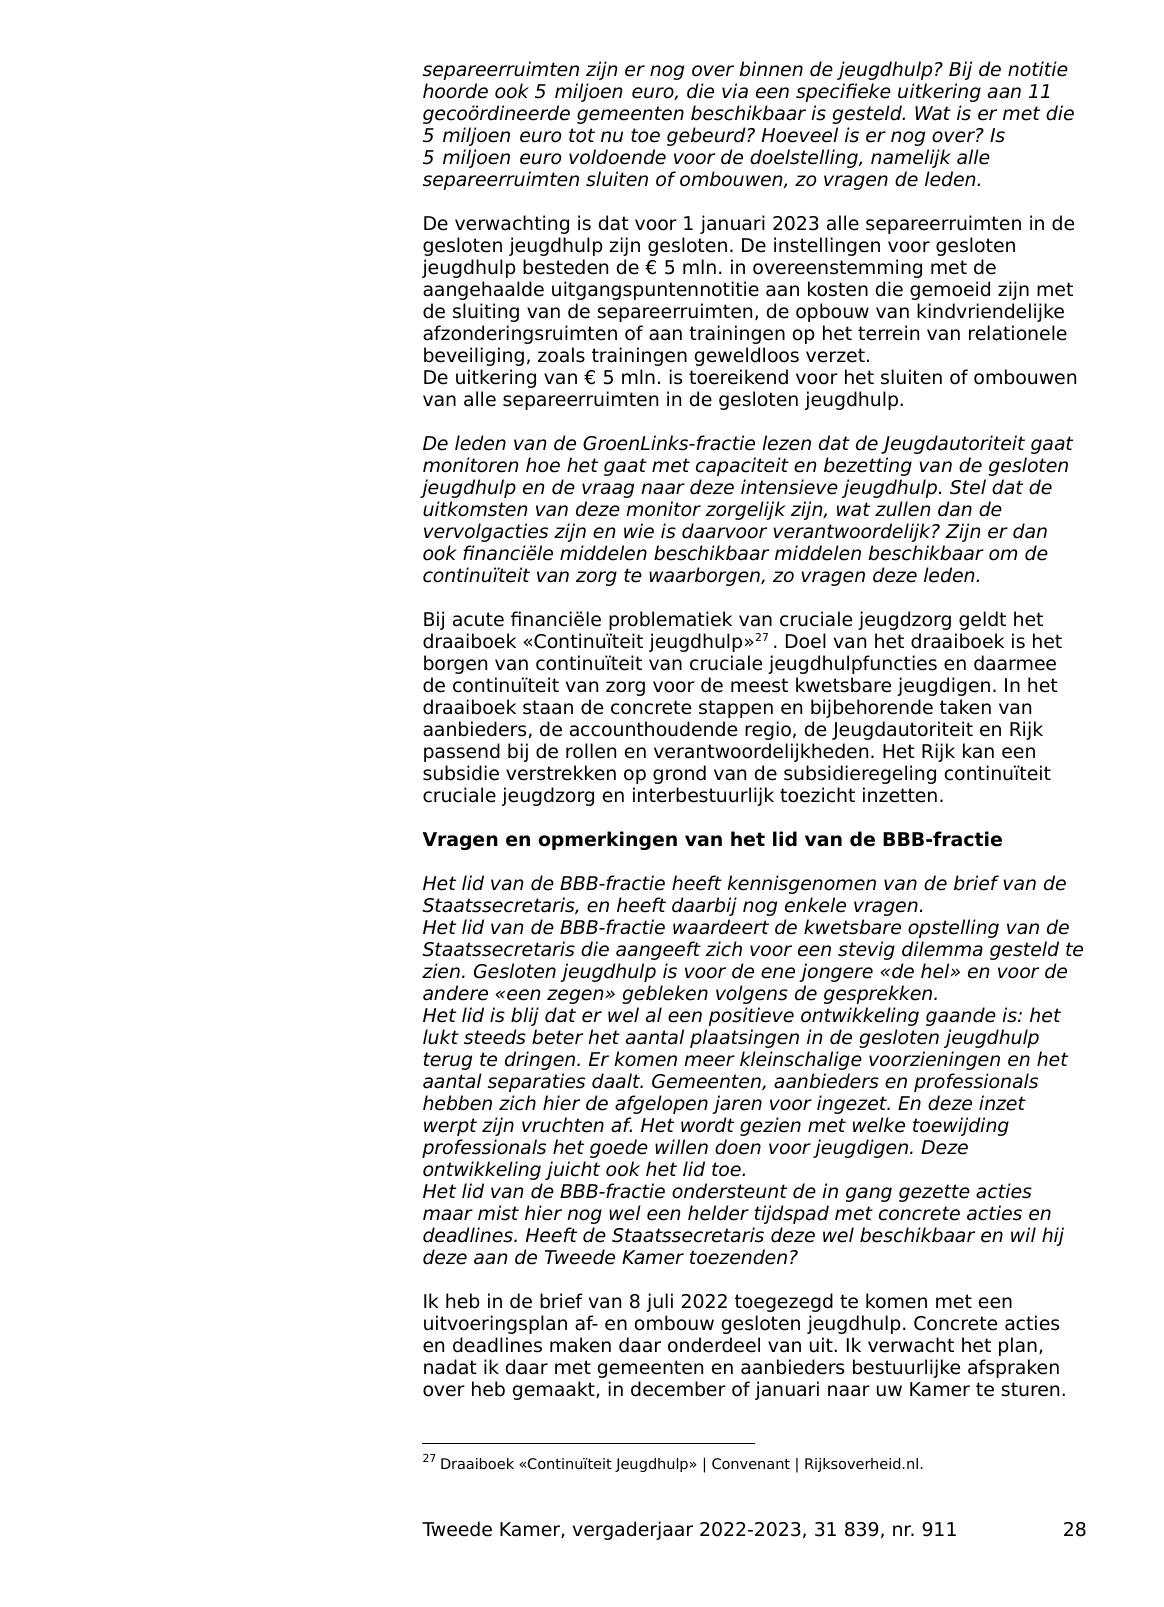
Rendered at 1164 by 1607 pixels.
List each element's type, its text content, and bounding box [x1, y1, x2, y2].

text De verwachting is dat voor 1 januari 2023 alle separeerruimten in de gesloten jeugdhulp zijn gesloten. De instellingen voor gesloten jeugdhulp besteden de € 5 mln. in overeenstemming met de aangehaalde uitgangspuntennotitie aan kosten die gemoeid zijn met de sluiting van de separeerruimten, de opbouw van kindvriendelijke afzonderingsruimten of aan trainingen op het terrein van relationele beveiliging, zoals trainingen geweldloos verzet. [422, 213, 1087, 367]
text separeerruimten zijn er nog over binnen de jeugdhulp? Bij de notitie hoorde ook 5 miljoen euro, die via een specifieke uitkering aan 11 gecoördineerde gemeenten beschikbaar is gesteld. Wat is er met die 5 miljoen euro tot nu toe gebeurd? Hoeveel is er nog over? Is 5 miljoen euro voldoende voor de doelstelling, namelijk alle separeerruimten sluiten of ombouwen, zo vragen de leden. [422, 59, 1087, 191]
text De leden van de GroenLinks-fractie lezen dat de Jeugdautoriteit gaat monitoren hoe het gaat met capaciteit en bezetting van de gesloten jeugdhulp en de vraag naar deze intensieve jeugdhulp. Stel dat de uitkomsten van deze monitor zorgelijk zijn, wat zullen dan de vervolgacties zijn en wie is daarvoor verantwoordelijk? Zijn er dan ook financiële middelen beschikbaar middelen beschikbaar om de continuïteit van zorg te waarborgen, zo vragen deze leden. [422, 433, 1087, 587]
text Het lid van de BBB-fractie waardeert de kwetsbare opstelling van de Staatssecretaris die aangeeft zich voor een stevig dilemma gesteld te zien. Gesloten jeugdhulp is voor de ene jongere «de hel» en voor de andere «een zegen» gebleken volgens de gesprekken. [422, 917, 1087, 1005]
text Het lid van de BBB-fractie ondersteunt de in gang gezette acties maar mist hier nog wel een helder tijdspad met concrete acties en deadlines. Heeft de Staatssecretaris deze wel beschikbaar en wil hij deze aan de Tweede Kamer toezenden? [422, 1181, 1087, 1269]
text Ik heb in de brief van 8 juli 2022 toegezegd te komen met een uitvoeringsplan af- en ombouw gesloten jeugdhulp. Concrete acties en deadlines maken daar onderdeel van uit. Ik verwacht het plan, nadat ik daar met gemeenten en aanbieders bestuurlijke afspraken over heb gemaakt, in december of januari naar uw Kamer te sturen. [422, 1291, 1087, 1401]
text Bij acute financiële problematiek van cruciale jeugdzorg geldt het draaiboek «Continuïteit jeugdhulp». Doel van het draaiboek is het borgen van continuïteit van cruciale jeugdhulpfuncties en daarmee de continuïteit van zorg voor de meest kwetsbare jeugdigen. In het draaiboek staan de concrete stappen en bijbehorende taken van aanbieders, de accounthoudende regio, de Jeugdautoriteit en Rijk passend bij de rollen en verantwoordelijkheden. Het Rijk kan een subsidie verstrekken op grond van de subsidieregeling continuïteit cruciale jeugdzorg en interbestuurlijk toezicht inzetten. [422, 609, 1087, 807]
text Draaiboek «Continuïteit Jeugdhulp» | Convenant | Rijksoverheid.nl. [422, 1452, 1087, 1474]
text Het lid van de BBB-fractie heeft kennisgenomen van de brief van de Staatssecretaris, en heeft daarbij nog enkele vragen. [422, 873, 1087, 917]
text Het lid is blij dat er wel al een positieve ontwikkeling gaande is: het lukt steeds beter het aantal plaatsingen in de gesloten jeugdhulp terug te dringen. Er komen meer kleinschalige voorzieningen en het aantal separaties daalt. Gemeenten, aanbieders en professionals hebben zich hier de afgelopen jaren voor ingezet. En deze inzet werpt zijn vruchten af. Het wordt gezien met welke toewijding professionals het goede willen doen voor jeugdigen. Deze ontwikkeling juicht ook het lid toe. [422, 1005, 1087, 1181]
subtitle Vragen en opmerkingen van het lid van de BBB-fractie [422, 829, 1087, 851]
text De uitkering van € 5 mln. is toereikend voor het sluiten of ombouwen van alle separeerruimten in de gesloten jeugdhulp. [422, 367, 1087, 411]
